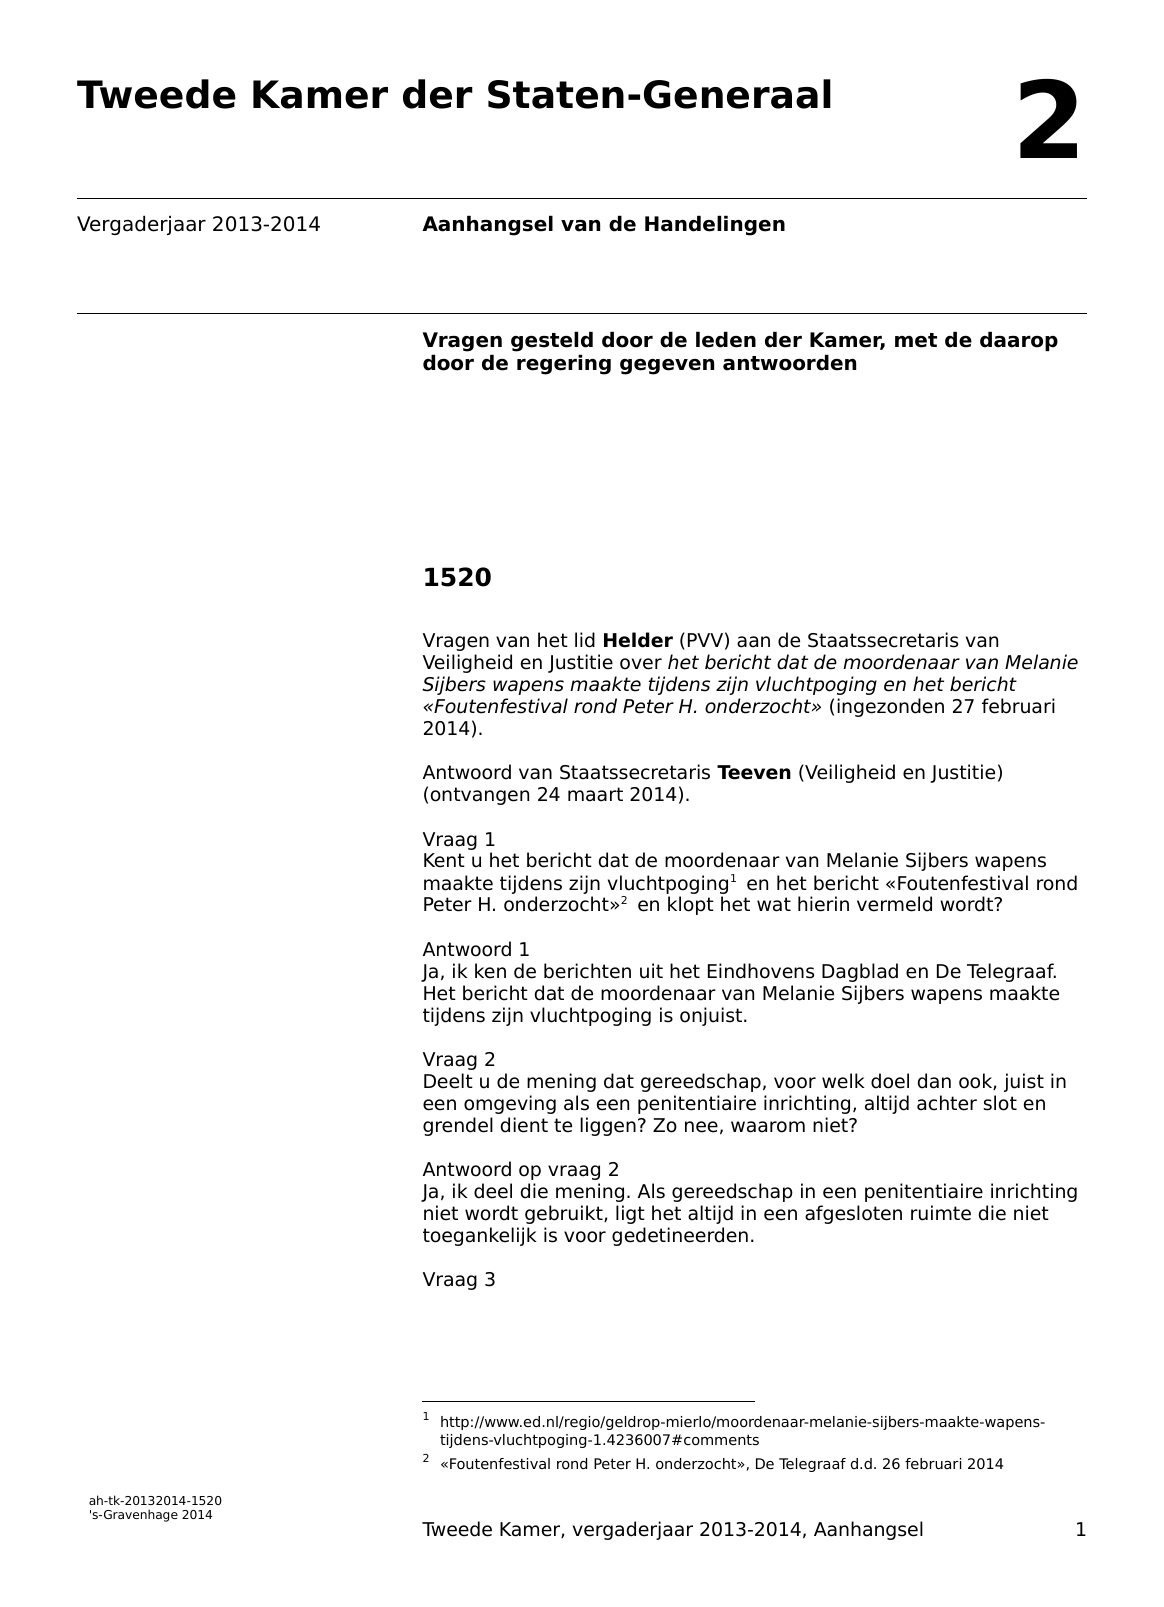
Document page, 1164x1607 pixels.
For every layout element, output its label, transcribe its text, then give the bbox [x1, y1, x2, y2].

text ah-tk-20132014-1520 [88, 1494, 323, 1508]
text Antwoord op vraag 2 [422, 1159, 1087, 1181]
text http://www.ed.nl/regio/geldrop-mierlo/moordenaar-melanie-sijbers-maakte-wapens-tijdens-vluchtpoging-1.4236007#comments [422, 1410, 1087, 1449]
table_cell Vragen gesteld door de leden der Kamer, met de daarop door de regering gegeven antwoorden [422, 314, 1087, 375]
text Deelt u de mening dat gereedschap, voor welk doel dan ook, juist in een omgeving als een penitentiaire inrichting, altijd achter slot en grendel dient te liggen? Zo nee, waarom niet? [422, 1071, 1087, 1137]
text Vraag 2 [422, 1049, 1087, 1071]
table_header Tweede Kamer der Staten-Generaal [77, 59, 886, 198]
text Kent u het bericht dat de moordenaar van Melanie Sijbers wapens maakte tijdens zijn vluchtpoging en het bericht «Foutenfestival rond Peter H. onderzocht» en klopt het wat hierin vermeld wordt? [422, 850, 1087, 916]
text Vraag 3 [422, 1269, 1087, 1291]
table_cell Vergaderjaar 2013-2014 [77, 199, 422, 313]
text Antwoord van Staatssecretaris Teeven (Veiligheid en Justitie) (ontvangen 24 maart 2014). [422, 762, 1087, 806]
text Vraag 1 [422, 828, 1087, 850]
text Antwoord 1 [422, 938, 1087, 961]
table_cell Aanhangsel van de Handelingen [422, 199, 1087, 313]
text Ja, ik deel die mening. Als gereedschap in een penitentiaire inrichting niet wordt gebruikt, ligt het altijd in een afgesloten ruimte die niet toegankelijk is voor gedetineerden. [422, 1181, 1087, 1247]
text Ja, ik ken de berichten uit het Eindhovens Dagblad en De Telegraaf. Het bericht dat de moordenaar van Melanie Sijbers wapens maakte tijdens zijn vluchtpoging is onjuist. [422, 961, 1087, 1026]
table_cell [77, 314, 422, 375]
table_header 2 [886, 59, 1087, 198]
text «Foutenfestival rond Peter H. onderzocht», De Telegraaf d.d. 26 februari 2014 [422, 1452, 1087, 1474]
text 1520 [422, 563, 1087, 592]
text 's-Gravenhage 2014 [88, 1508, 323, 1522]
text Vragen van het lid Helder (PVV) aan de Staatssecretaris van Veiligheid en Justitie over het bericht dat de moordenaar van Melanie Sijbers wapens maakte tijdens zijn vluchtpoging en het bericht «Foutenfestival rond Peter H. onderzocht» (ingezonden 27 februari 2014). [422, 630, 1087, 740]
